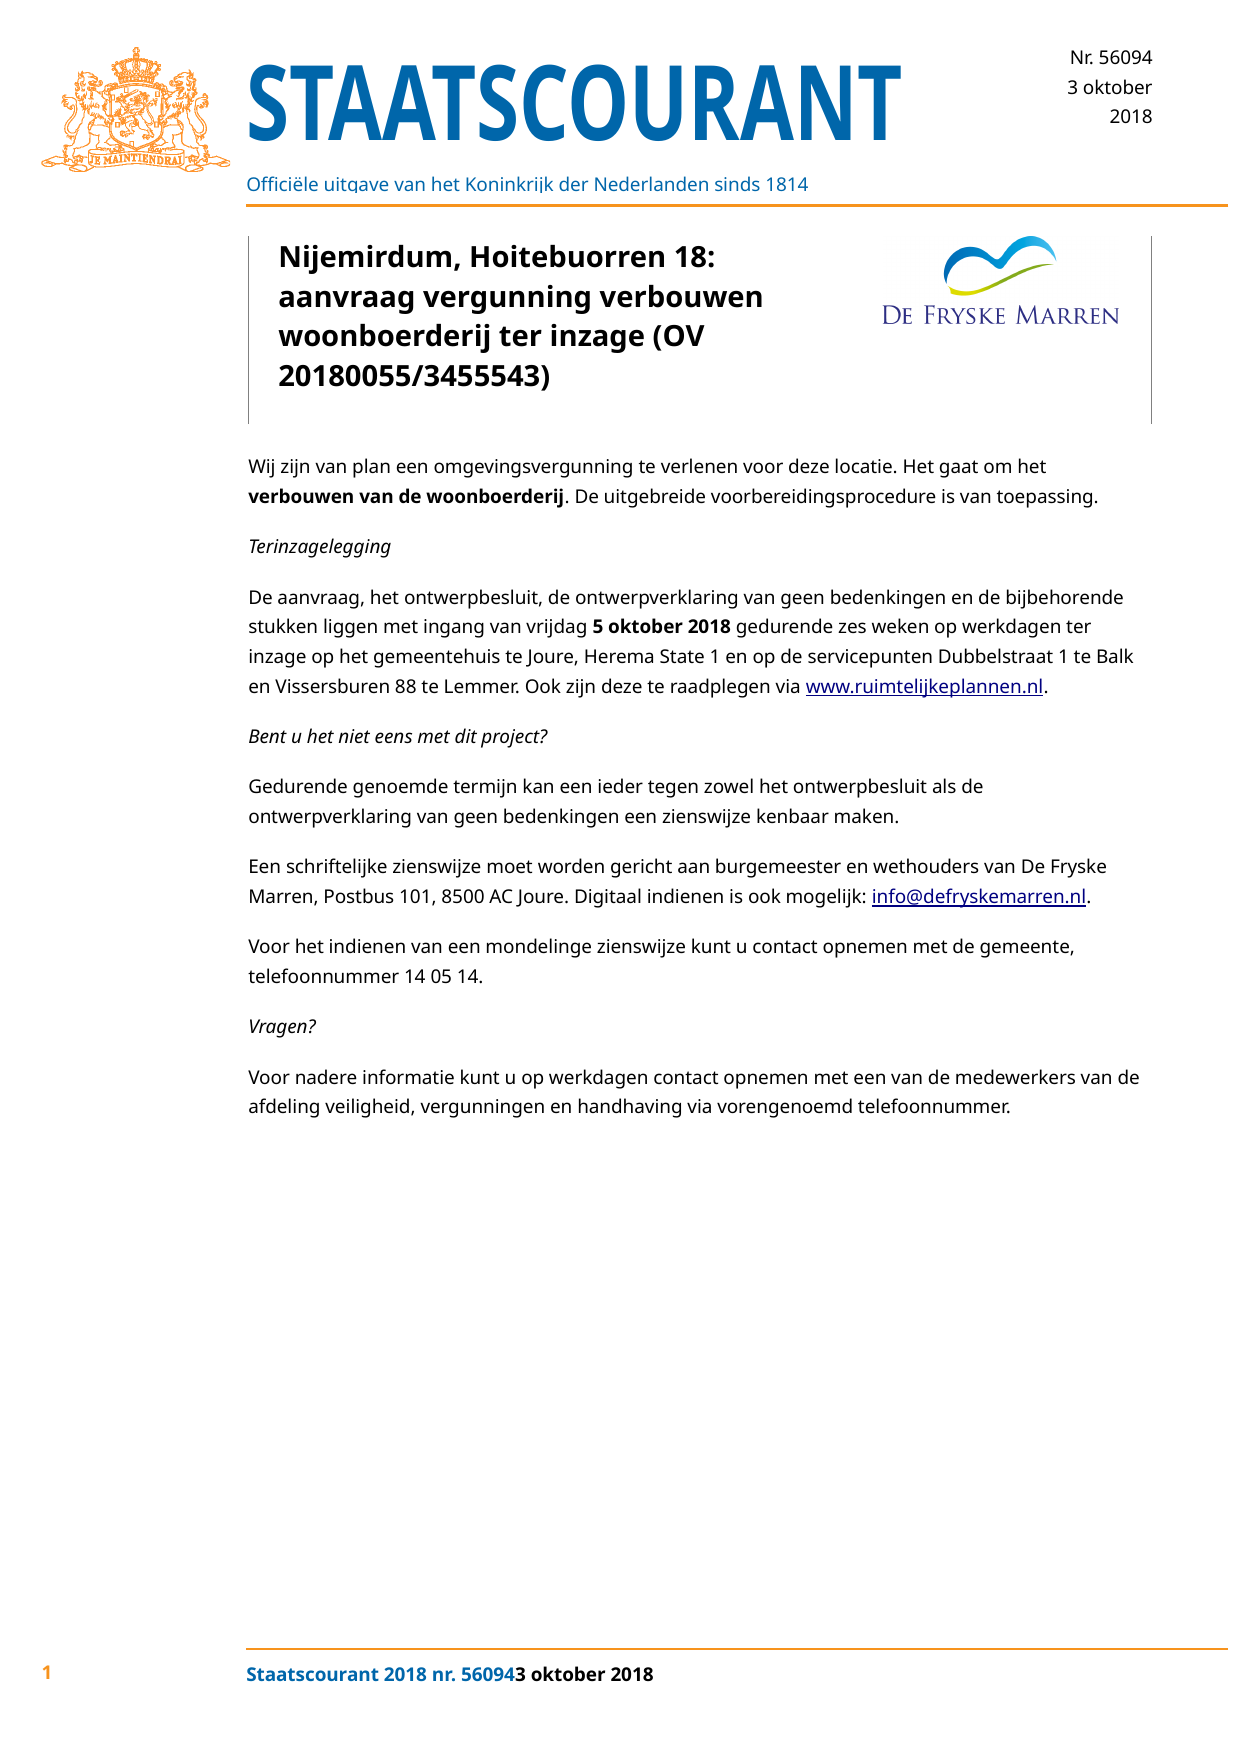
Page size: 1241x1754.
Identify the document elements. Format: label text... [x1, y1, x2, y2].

table_header [850, 236, 1151, 424]
text Vragen? [248, 1014, 1152, 1039]
text Een schriftelijke zienswijze moet worden gericht aan burgemeester en wethouders van De Fryske Marren, Postbus 101, 8500 AC Joure. Digitaal indienen is ook mogelijk: info@defryskemarren.nl. [248, 854, 1152, 909]
text Wij zijn van plan een omgevingsvergunning te verlenen voor deze locatie. Het gaat om het verbouwen van de woonboerderij. De uitgebreide voorbereidingsprocedure is van toepassing. [248, 454, 1152, 509]
picture [41, 47, 231, 172]
text Gedurende genoemde termijn kan een ieder tegen zowel het ontwerpbesluit als de ontwerpverklaring van geen bedenkingen een zienswijze kenbaar maken. [248, 774, 1152, 829]
text De aanvraag, het ontwerpbesluit, de ontwerpverklaring van geen bedenkingen en de bijbehorende stukken liggen met ingang van vrijdag 5 oktober 2018 gedurende zes weken op werkdagen ter inzage op het gemeentehuis te Joure, Herema State 1 en op de servicepunten Dubbelstraat 1 te Balk en Vissersburen 88 te Lemmer. Ook zijn deze te raadplegen via www.ruimtelijkeplannen.nl. [248, 584, 1152, 698]
text Terinzagelegging [248, 534, 1152, 559]
text Bent u het niet eens met dit project? [248, 723, 1152, 749]
picture [882, 236, 1119, 324]
text Voor het indienen van een mondelinge zienswijze kunt u contact opnemen met de gemeente, telefoonnummer 14 05 14. [248, 934, 1152, 989]
table_header Nijemirdum, Hoitebuorren 18: aanvraag vergunning verbouwen woonboerderij ter inzage (OV 20180055/3455543) [249, 236, 850, 424]
text Voor nadere informatie kunt u op werkdagen contact opnemen met een van de medewerkers van de afdeling veiligheid, vergunningen en handhaving via vorengenoemd telefoonnummer. [248, 1064, 1152, 1119]
